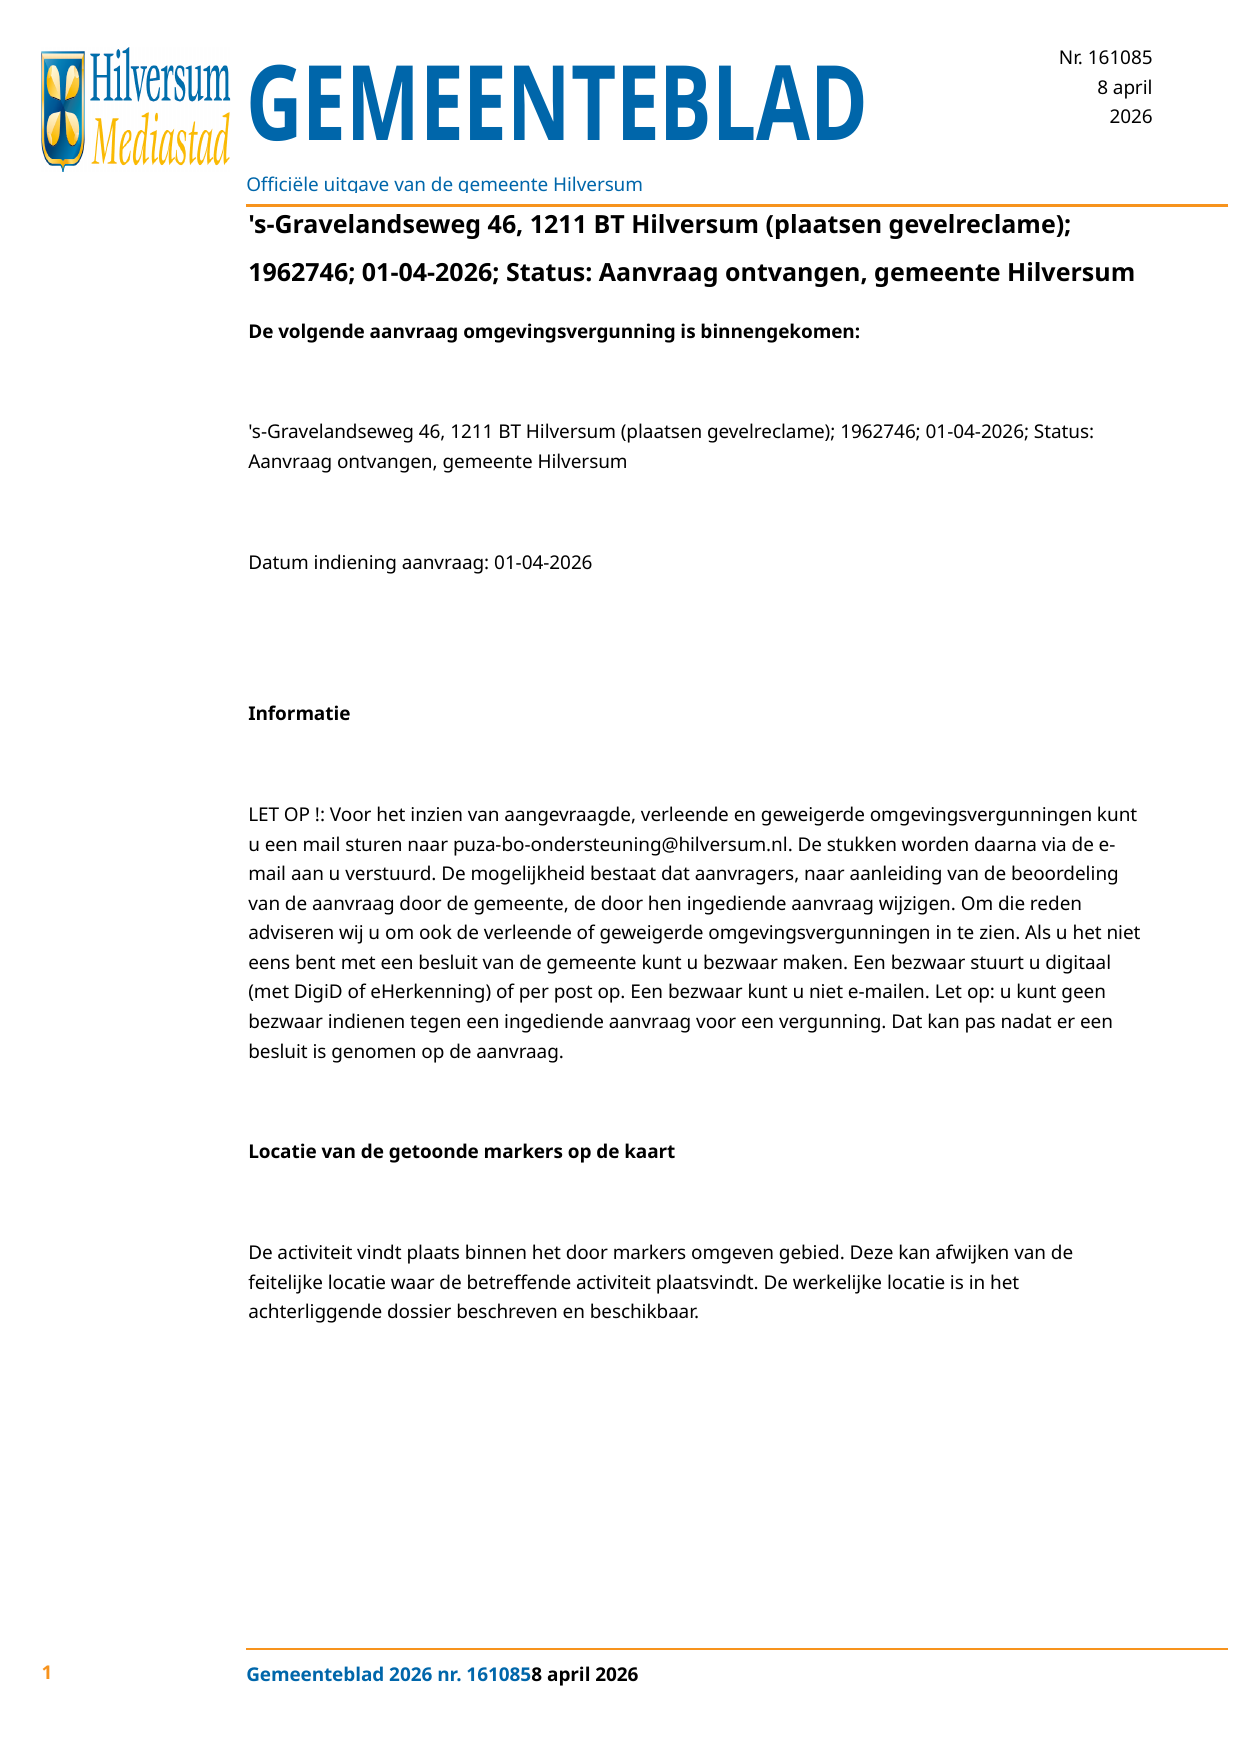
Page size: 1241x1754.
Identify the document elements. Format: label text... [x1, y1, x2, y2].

text 's-Gravelandseweg 46, 1211 BT Hilversum (plaatsen gevelreclame); 1962746; 01-04-2026; Status: Aanvraag ontvangen, gemeente Hilversum [248, 207, 1152, 288]
text Locatie van de getoonde markers op de kaart [248, 1139, 1152, 1164]
text 's-Gravelandseweg 46, 1211 BT Hilversum (plaatsen gevelreclame); 1962746; 01-04-2026; Status: Aanvraag ontvangen, gemeente Hilversum [248, 419, 1152, 474]
text De activiteit vindt plaats binnen het door markers omgeven gebied. Deze kan afwijken van de feitelijke locatie waar de betreffende activiteit plaatsvindt. De werkelijke locatie is in het achterliggende dossier beschreven en beschikbaar. [248, 1239, 1152, 1324]
text Informatie [248, 700, 1152, 726]
picture [41, 47, 231, 172]
text De volgende aanvraag omgevingsvergunning is binnengekomen: [248, 318, 1152, 344]
text LET OP !: Voor het inzien van aangevraagde, verleende en geweigerde omgevingsvergunningen kunt u een mail sturen naar puza-bo-ondersteuning@hilversum.nl. De stukken worden daarna via de e-mail aan u verstuurd. De mogelijkheid bestaat dat aanvragers, naar aanleiding van de beoordeling van de aanvraag door de gemeente, de door hen ingediende aanvraag wijzigen. Om die reden adviseren wij u om ook de verleende of geweigerde omgevingsvergunningen in te zien. Als u het niet eens bent met een besluit van de gemeente kunt u bezwaar maken. Een bezwaar stuurt u digitaal (met DigiD of eHerkenning) of per post op. Een bezwaar kunt u niet e-mailen. Let op: u kunt geen bezwaar indienen tegen een ingediende aanvraag voor een vergunning. Dat kan pas nadat er een besluit is genomen op de aanvraag. [248, 801, 1152, 1064]
text Datum indiening aanvraag: 01-04-2026 [248, 549, 1152, 575]
